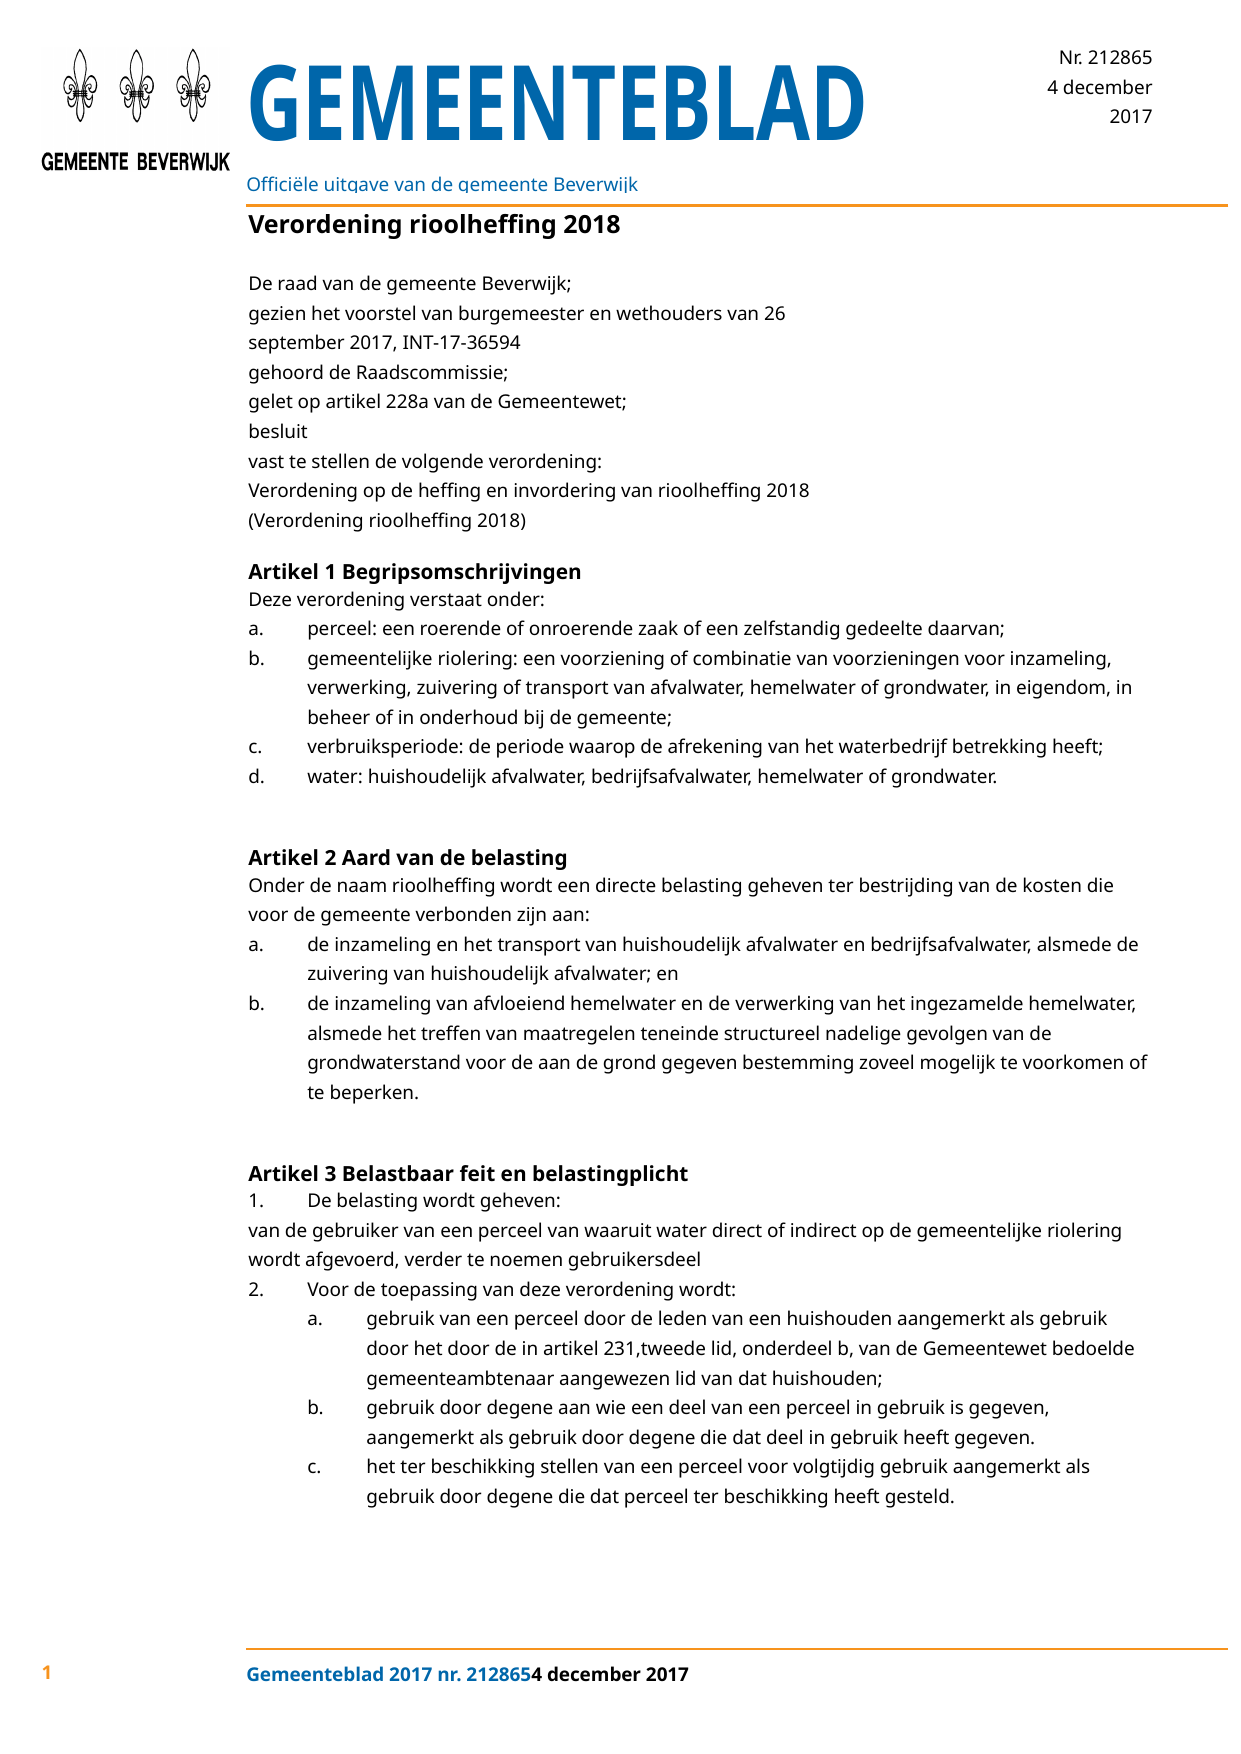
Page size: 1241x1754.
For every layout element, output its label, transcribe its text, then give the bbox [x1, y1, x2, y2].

text gelet op artikel 228a van de Gemeentewet; [248, 389, 1152, 414]
list gebruik van een perceel door de leden van een huishouden aangemerkt als gebruik door het door de in artikel 231,tweede lid, onderdeel b, van de Gemeentewet bedoelde gemeenteambtenaar aangewezen lid van dat huishouden; [307, 1306, 1152, 1391]
list perceel: een roerende of onroerende zaak of een zelfstandig gedeelte daarvan; [248, 615, 1152, 641]
text (Verordening rioolheffing 2018) [248, 507, 1152, 533]
text Artikel 2 Aard van de belasting [248, 843, 1152, 872]
text gehoord de Raadscommissie; [248, 359, 1152, 385]
text Deze verordening verstaat onder: [248, 586, 1152, 612]
list gebruik door degene aan wie een deel van een perceel in gebruik is gegeven, aangemerkt als gebruik door degene die dat deel in gebruik heeft gegeven. [307, 1394, 1152, 1450]
text De raad van de gemeente Beverwijk; [248, 270, 1152, 296]
list het ter beschikking stellen van een perceel voor volgtijdig gebruik aangemerkt als gebruik door degene die dat perceel ter beschikking heeft gesteld. [307, 1453, 1152, 1509]
text Verordening op de heffing en invordering van rioolheffing 2018 [248, 477, 1152, 503]
text vast te stellen de volgende verordening: [248, 448, 1152, 473]
list De belasting wordt geheven: [248, 1187, 1152, 1213]
list verbruiksperiode: de periode waarop de afrekening van het waterbedrijf betrekking heeft; [248, 734, 1152, 759]
text Onder de naam rioolheffing wordt een directe belasting geheven ter bestrijding van de kosten die voor de gemeente verbonden zijn aan: [248, 872, 1152, 927]
text Artikel 3 Belastbaar feit en belastingplicht [248, 1159, 1152, 1187]
list water: huishoudelijk afvalwater, bedrijfsafvalwater, hemelwater of grondwater. [248, 763, 1152, 789]
text van de gebruiker van een perceel van waaruit water direct of indirect op de gemeentelijke riolering wordt afgevoerd, verder te noemen gebruikersdeel [248, 1217, 1152, 1272]
text september 2017, INT-17-36594 [248, 329, 1152, 355]
list Voor de toepassing van deze verordening wordt: [248, 1276, 1152, 1302]
list de inzameling en het transport van huishoudelijk afvalwater en bedrijfsafvalwater, alsmede de zuivering van huishoudelijk afvalwater; en [248, 931, 1152, 986]
text gezien het voorstel van burgemeester en wethouders van 26 [248, 300, 1152, 326]
text besluit [248, 418, 1152, 444]
list gemeentelijke riolering: een voorziening of combinatie van voorzieningen voor inzameling, verwerking, zuivering of transport van afvalwater, hemelwater of grondwater, in eigendom, in beheer of in onderhoud bij de gemeente; [248, 645, 1152, 730]
text Verordening rioolheffing 2018 [248, 207, 1152, 241]
text Artikel 1 Begripsomschrijvingen [248, 557, 1152, 586]
list de inzameling van afvloeiend hemelwater en de verwerking van het ingezamelde hemelwater, alsmede het treffen van maatregelen teneinde structureel nadelige gevolgen van de grondwaterstand voor de aan de grond gegeven bestemming zoveel mogelijk te voorkomen of te beperken. [248, 990, 1152, 1104]
picture [41, 47, 231, 172]
